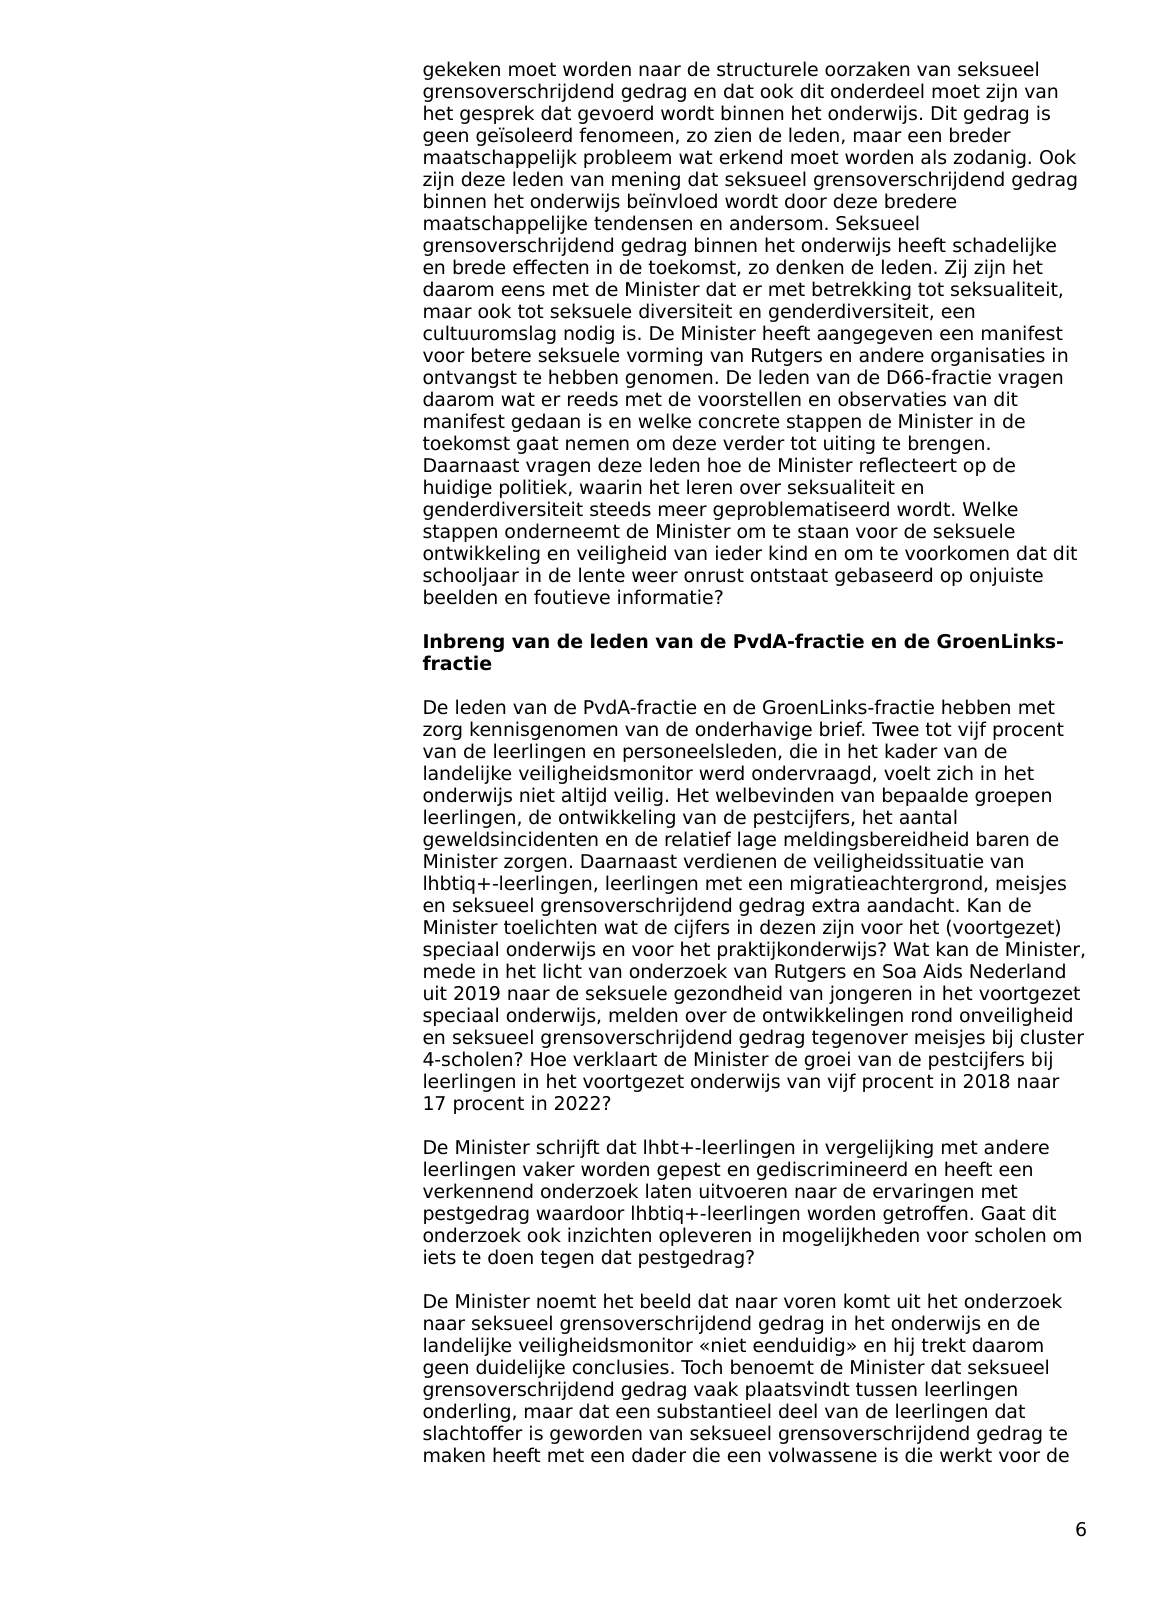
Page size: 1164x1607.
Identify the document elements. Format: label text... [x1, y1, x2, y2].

text De Minister noemt het beeld dat naar voren komt uit het onderzoek naar seksueel grensoverschrijdend gedrag in het onderwijs en de landelijke veiligheidsmonitor «niet eenduidig» en hij trekt daarom geen duidelijke conclusies. Toch benoemt de Minister dat seksueel grensoverschrijdend gedrag vaak plaatsvindt tussen leerlingen onderling, maar dat een substantieel deel van de leerlingen dat slachtoffer is geworden van seksueel grensoverschrijdend gedrag te maken heeft met een dader die een volwassene is die werkt voor de [422, 1291, 1087, 1467]
text De Minister schrijft dat lhbt+-leerlingen in vergelijking met andere leerlingen vaker worden gepest en gediscrimineerd en heeft een verkennend onderzoek laten uitvoeren naar de ervaringen met pestgedrag waardoor lhbtiq+-leerlingen worden getroffen. Gaat dit onderzoek ook inzichten opleveren in mogelijkheden voor scholen om iets te doen tegen dat pestgedrag? [422, 1137, 1087, 1268]
text gekeken moet worden naar de structurele oorzaken van seksueel grensoverschrijdend gedrag en dat ook dit onderdeel moet zijn van het gesprek dat gevoerd wordt binnen het onderwijs. Dit gedrag is geen geïsoleerd fenomeen, zo zien de leden, maar een breder maatschappelijk probleem wat erkend moet worden als zodanig. Ook zijn deze leden van mening dat seksueel grensoverschrijdend gedrag binnen het onderwijs beïnvloed wordt door deze bredere maatschappelijke tendensen en andersom. Seksueel grensoverschrijdend gedrag binnen het onderwijs heeft schadelijke en brede effecten in de toekomst, zo denken de leden. Zij zijn het daarom eens met de Minister dat er met betrekking tot seksualiteit, maar ook tot seksuele diversiteit en genderdiversiteit, een cultuuromslag nodig is. De Minister heeft aangegeven een manifest voor betere seksuele vorming van Rutgers en andere organisaties in ontvangst te hebben genomen. De leden van de D66-fractie vragen daarom wat er reeds met de voorstellen en observaties van dit manifest gedaan is en welke concrete stappen de Minister in de toekomst gaat nemen om deze verder tot uiting te brengen. Daarnaast vragen deze leden hoe de Minister reflecteert op de huidige politiek, waarin het leren over seksualiteit en genderdiversiteit steeds meer geproblematiseerd wordt. Welke stappen onderneemt de Minister om te staan voor de seksuele ontwikkeling en veiligheid van ieder kind en om te voorkomen dat dit schooljaar in de lente weer onrust ontstaat gebaseerd op onjuiste beelden en foutieve informatie? [422, 59, 1087, 608]
subtitle Inbreng van de leden van de PvdA-fractie en de GroenLinks-fractie [422, 631, 1087, 675]
text De leden van de PvdA-fractie en de GroenLinks-fractie hebben met zorg kennisgenomen van de onderhavige brief. Twee tot vijf procent van de leerlingen en personeelsleden, die in het kader van de landelijke veiligheidsmonitor werd ondervraagd, voelt zich in het onderwijs niet altijd veilig. Het welbevinden van bepaalde groepen leerlingen, de ontwikkeling van de pestcijfers, het aantal geweldsincidenten en de relatief lage meldingsbereidheid baren de Minister zorgen. Daarnaast verdienen de veiligheidssituatie van lhbtiq+-leerlingen, leerlingen met een migratieachtergrond, meisjes en seksueel grensoverschrijdend gedrag extra aandacht. Kan de Minister toelichten wat de cijfers in dezen zijn voor het (voortgezet) speciaal onderwijs en voor het praktijkonderwijs? Wat kan de Minister, mede in het licht van onderzoek van Rutgers en Soa Aids Nederland uit 2019 naar de seksuele gezondheid van jongeren in het voortgezet speciaal onderwijs, melden over de ontwikkelingen rond onveiligheid en seksueel grensoverschrijdend gedrag tegenover meisjes bij cluster 4-scholen? Hoe verklaart de Minister de groei van de pestcijfers bij leerlingen in het voortgezet onderwijs van vijf procent in 2018 naar 17 procent in 2022? [422, 697, 1087, 1114]
